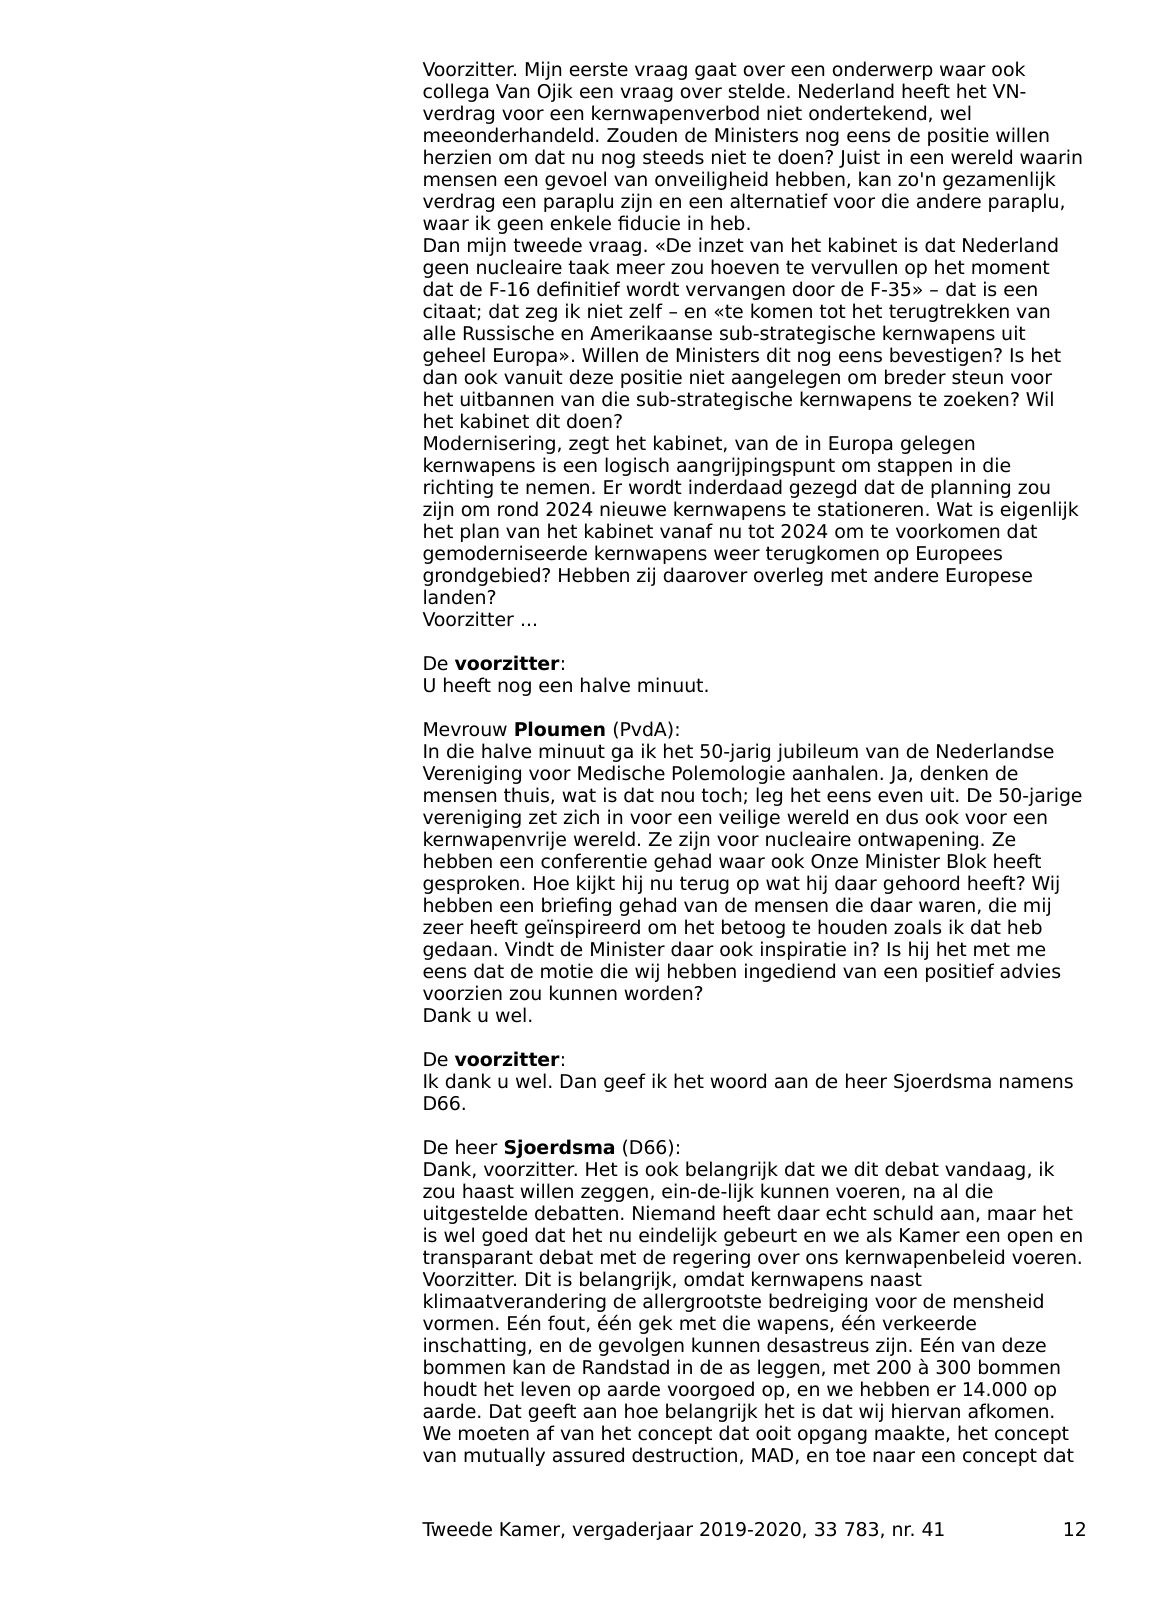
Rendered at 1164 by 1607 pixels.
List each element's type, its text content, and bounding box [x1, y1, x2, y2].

text De voorzitter: [422, 653, 1087, 675]
text De heer Sjoerdsma (D66): [422, 1137, 1087, 1159]
text Mevrouw Ploumen (PvdA): [422, 719, 1087, 741]
text Dank u wel. [422, 1004, 1087, 1027]
text Voorzitter ... [422, 608, 1087, 631]
text Voorzitter. Mijn eerste vraag gaat over een onderwerp waar ook collega Van Ojik een vraag over stelde. Nederland heeft het VN-verdrag voor een kernwapenverbod niet ondertekend, wel meeonderhandeld. Zouden de Ministers nog eens de positie willen herzien om dat nu nog steeds niet te doen? Juist in een wereld waarin mensen een gevoel van onveiligheid hebben, kan zo'n gezamenlijk verdrag een paraplu zijn en een alternatief voor die andere paraplu, waar ik geen enkele fiducie in heb. [422, 59, 1087, 235]
text Voorzitter. Dit is belangrijk, omdat kernwapens naast klimaatverandering de allergrootste bedreiging voor de mensheid vormen. Eén fout, één gek met die wapens, één verkeerde inschatting, en de gevolgen kunnen desastreus zijn. Eén van deze bommen kan de Randstad in de as leggen, met 200 à 300 bommen houdt het leven op aarde voorgoed op, en we hebben er 14.000 op aarde. Dat geeft aan hoe belangrijk het is dat wij hiervan afkomen. We moeten af van het concept dat ooit opgang maakte, het concept van mutually assured destruction, MAD, en toe naar een concept dat [422, 1269, 1087, 1467]
text De voorzitter: [422, 1049, 1087, 1071]
text Dank, voorzitter. Het is ook belangrijk dat we dit debat vandaag, ik zou haast willen zeggen, ein-de-lijk kunnen voeren, na al die uitgestelde debatten. Niemand heeft daar echt schuld aan, maar het is wel goed dat het nu eindelijk gebeurt en we als Kamer een open en transparant debat met de regering over ons kernwapenbeleid voeren. [422, 1159, 1087, 1269]
text U heeft nog een halve minuut. [422, 675, 1087, 697]
text In die halve minuut ga ik het 50-jarig jubileum van de Nederlandse Vereniging voor Medische Polemologie aanhalen. Ja, denken de mensen thuis, wat is dat nou toch; leg het eens even uit. De 50-jarige vereniging zet zich in voor een veilige wereld en dus ook voor een kernwapenvrije wereld. Ze zijn voor nucleaire ontwapening. Ze hebben een conferentie gehad waar ook Onze Minister Blok heeft gesproken. Hoe kijkt hij nu terug op wat hij daar gehoord heeft? Wij hebben een briefing gehad van de mensen die daar waren, die mij zeer heeft geïnspireerd om het betoog te houden zoals ik dat heb gedaan. Vindt de Minister daar ook inspiratie in? Is hij het met me eens dat de motie die wij hebben ingediend van een positief advies voorzien zou kunnen worden? [422, 741, 1087, 1004]
text Ik dank u wel. Dan geef ik het woord aan de heer Sjoerdsma namens D66. [422, 1071, 1087, 1115]
text Dan mijn tweede vraag. «De inzet van het kabinet is dat Nederland geen nucleaire taak meer zou hoeven te vervullen op het moment dat de F-16 definitief wordt vervangen door de F-35» – dat is een citaat; dat zeg ik niet zelf – en «te komen tot het terugtrekken van alle Russische en Amerikaanse sub-strategische kernwapens uit geheel Europa». Willen de Ministers dit nog eens bevestigen? Is het dan ook vanuit deze positie niet aangelegen om breder steun voor het uitbannen van die sub-strategische kernwapens te zoeken? Wil het kabinet dit doen? [422, 235, 1087, 433]
text Modernisering, zegt het kabinet, van de in Europa gelegen kernwapens is een logisch aangrijpingspunt om stappen in die richting te nemen. Er wordt inderdaad gezegd dat de planning zou zijn om rond 2024 nieuwe kernwapens te stationeren. Wat is eigenlijk het plan van het kabinet vanaf nu tot 2024 om te voorkomen dat gemoderniseerde kernwapens weer terugkomen op Europees grondgebied? Hebben zij daarover overleg met andere Europese landen? [422, 433, 1087, 608]
